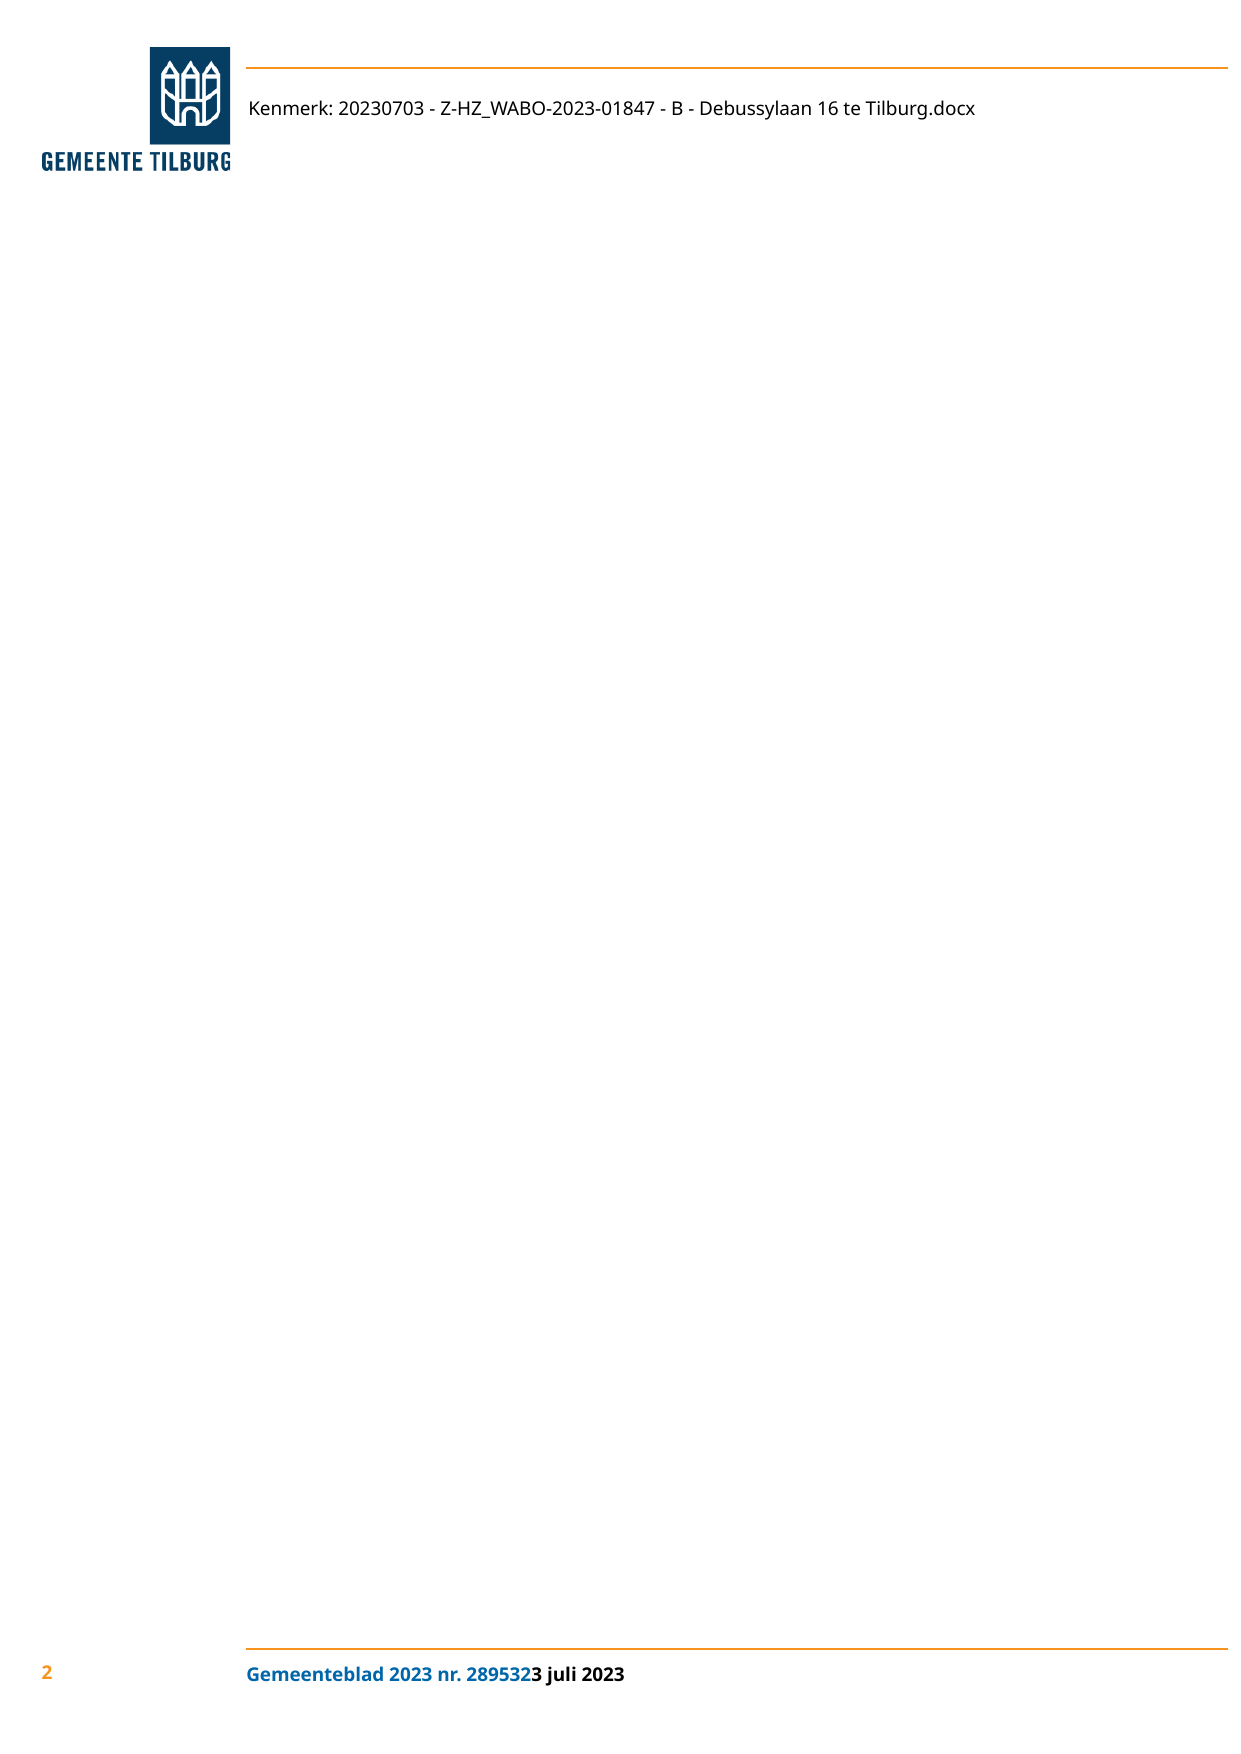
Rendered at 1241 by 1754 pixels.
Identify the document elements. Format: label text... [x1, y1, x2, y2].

picture [41, 47, 231, 172]
text Kenmerk: 20230703 - Z-HZ_WABO-2023-01847 - B - Debussylaan 16 te Tilburg.docx [248, 95, 1152, 121]
